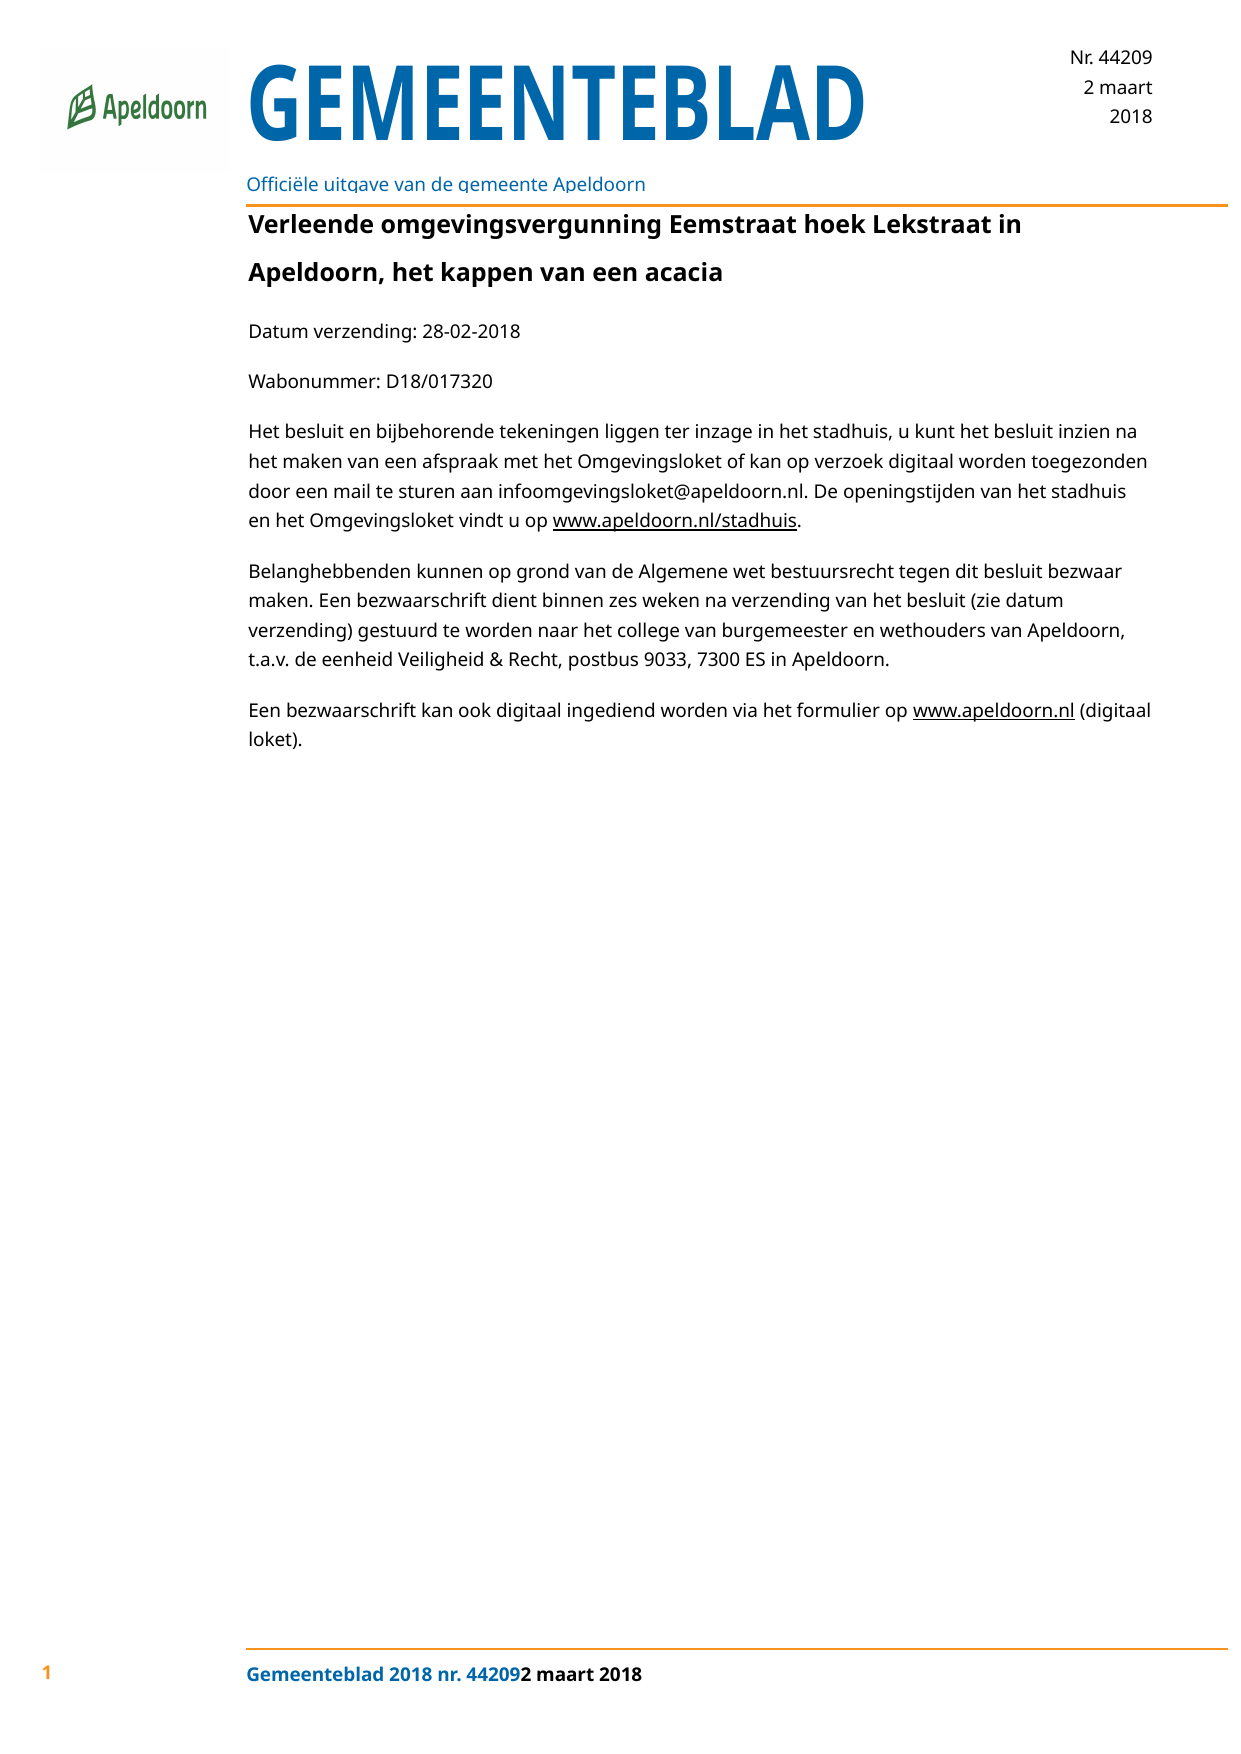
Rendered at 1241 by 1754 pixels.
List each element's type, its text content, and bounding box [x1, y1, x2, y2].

picture [41, 47, 231, 172]
text Wabonummer: D18/017320 [248, 368, 1152, 394]
text Verleende omgevingsvergunning Eemstraat hoek Lekstraat in Apeldoorn, het kappen van een acacia [248, 207, 1152, 288]
text Het besluit en bijbehorende tekeningen liggen ter inzage in het stadhuis, u kunt het besluit inzien na het maken van een afspraak met het Omgevingsloket of kan op verzoek digitaal worden toegezonden door een mail te sturen aan infoomgevingsloket@apeldoorn.nl. De openingstijden van het stadhuis en het Omgevingsloket vindt u op www.apeldoorn.nl/stadhuis. [248, 419, 1152, 533]
text Belanghebbenden kunnen op grond van de Algemene wet bestuursrecht tegen dit besluit bezwaar maken. Een bezwaarschrift dient binnen zes weken na verzending van het besluit (zie datum verzending) gestuurd te worden naar het college van burgemeester en wethouders van Apeldoorn, t.a.v. de eenheid Veiligheid & Recht, postbus 9033, 7300 ES in Apeldoorn. [248, 558, 1152, 672]
text Datum verzending: 28-02-2018 [248, 318, 1152, 344]
text Een bezwaarschrift kan ook digitaal ingediend worden via het formulier op www.apeldoorn.nl (digitaal loket). [248, 697, 1152, 752]
